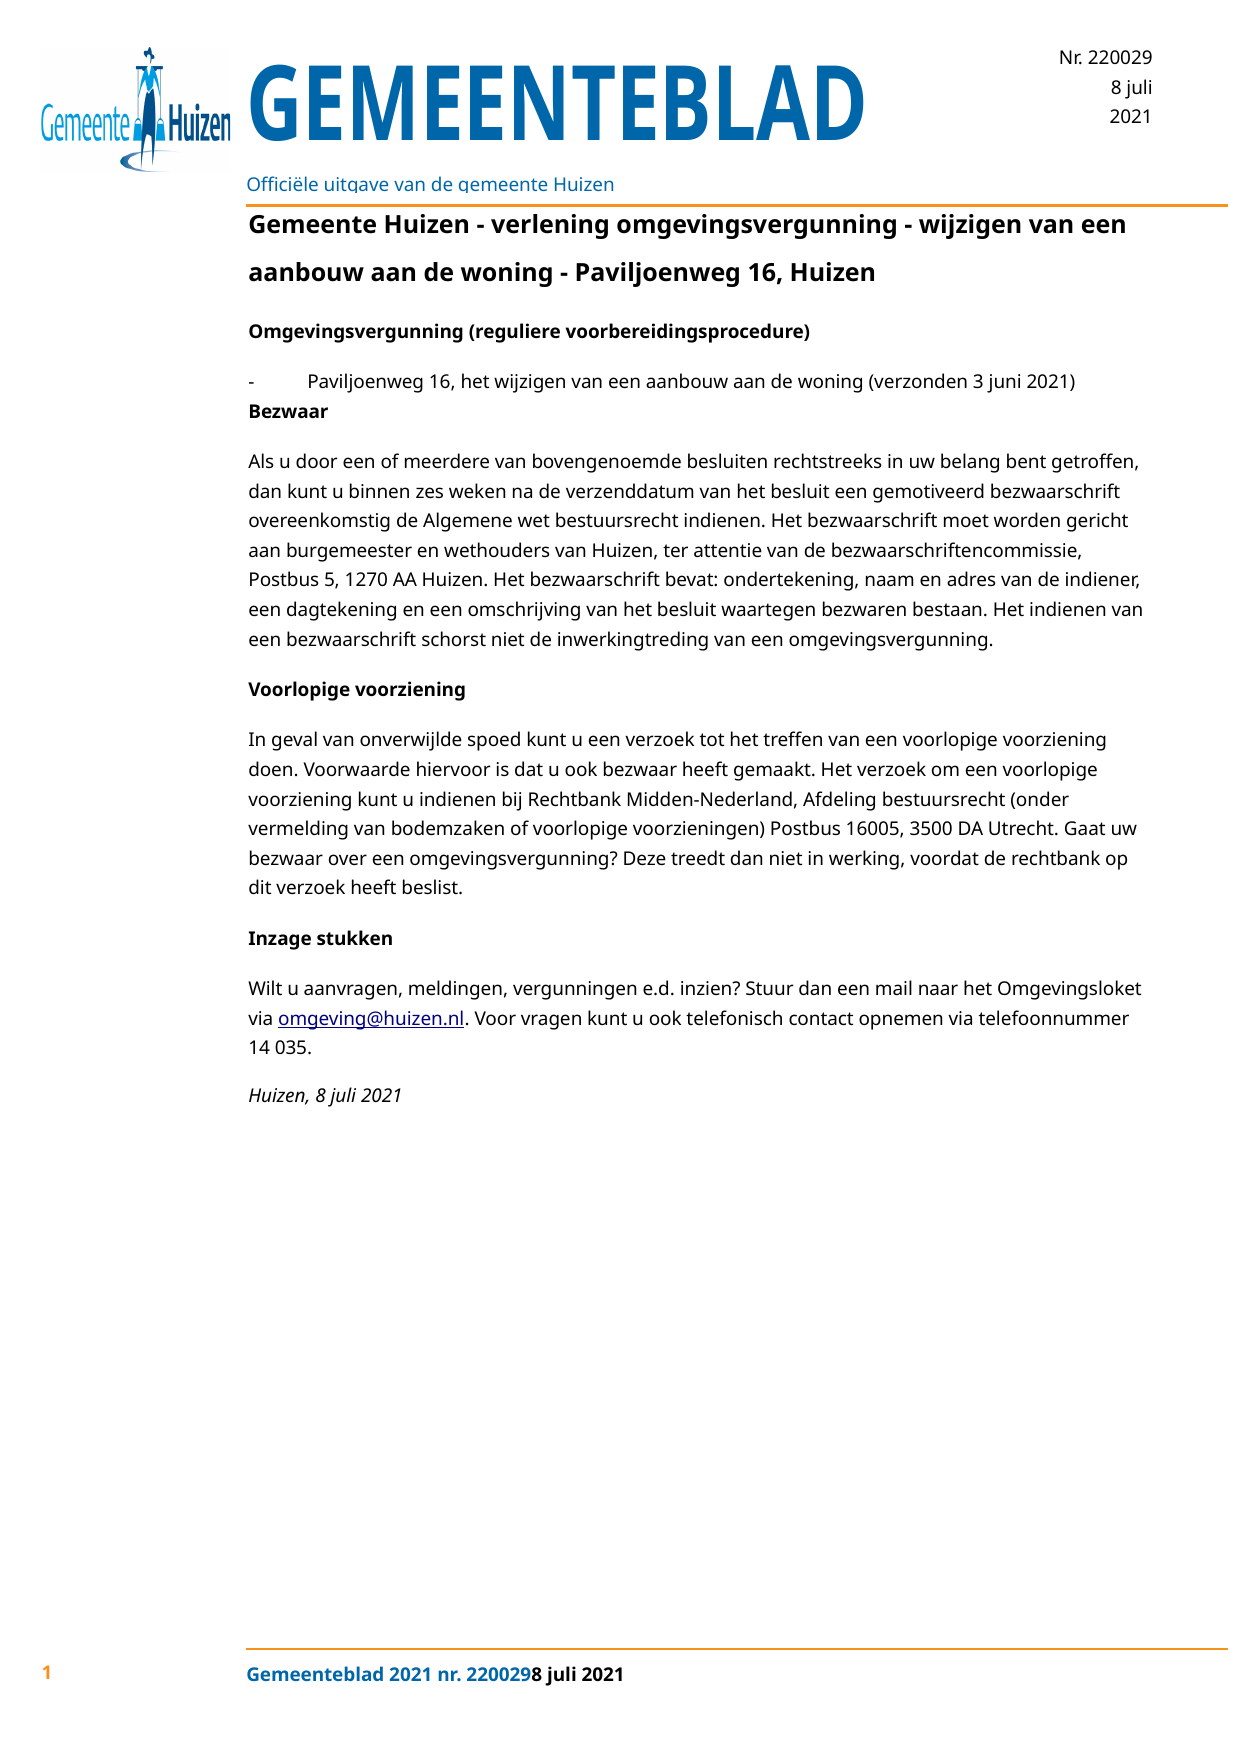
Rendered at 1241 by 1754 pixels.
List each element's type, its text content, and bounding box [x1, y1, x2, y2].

text Als u door een of meerdere van bovengenoemde besluiten rechtstreeks in uw belang bent getroffen, dan kunt u binnen zes weken na de verzenddatum van het besluit een gemotiveerd bezwaarschrift overeenkomstig de Algemene wet bestuursrecht indienen. Het bezwaarschrift moet worden gericht aan burgemeester en wethouders van Huizen, ter attentie van de bezwaarschriftencommissie, Postbus 5, 1270 AA Huizen. Het bezwaarschrift bevat: ondertekening, naam en adres van de indiener, een dagtekening en een omschrijving van het besluit waartegen bezwaren bestaan. Het indienen van een bezwaarschrift schorst niet de inwerkingtreding van een omgevingsvergunning. [248, 448, 1152, 652]
text Inzage stukken [248, 925, 1152, 951]
list Paviljoenweg 16, het wijzigen van een aanbouw aan de woning (verzonden 3 juni 2021) [248, 368, 1152, 394]
text Wilt u aanvragen, meldingen, vergunningen e.d. inzien? Stuur dan een mail naar het Omgevingsloket via omgeving@huizen.nl. Voor vragen kunt u ook telefonisch contact opnemen via telefoonnummer 14 035. [248, 975, 1152, 1060]
text Omgevingsvergunning (reguliere voorbereidingsprocedure) [248, 318, 1152, 344]
text Voorlopige voorziening [248, 676, 1152, 702]
text In geval van onverwijlde spoed kunt u een verzoek tot het treffen van een voorlopige voorziening doen. Voorwaarde hiervoor is dat u ook bezwaar heeft gemaakt. Het verzoek om een voorlopige voorziening kunt u indienen bij Rechtbank Midden-Nederland, Afdeling bestuursrecht (onder vermelding van bodemzaken of voorlopige voorzieningen) Postbus 16005, 3500 DA Utrecht. Gaat uw bezwaar over een omgevingsvergunning? Deze treedt dan niet in werking, voordat de rechtbank op dit verzoek heeft beslist. [248, 727, 1152, 900]
text Bezwaar [248, 398, 1152, 424]
text Gemeente Huizen - verlening omgevingsvergunning - wijzigen van een aanbouw aan de woning - Paviljoenweg 16, Huizen [248, 207, 1152, 288]
picture [41, 47, 231, 172]
text Huizen, 8 juli 2021 [248, 1082, 1152, 1108]
